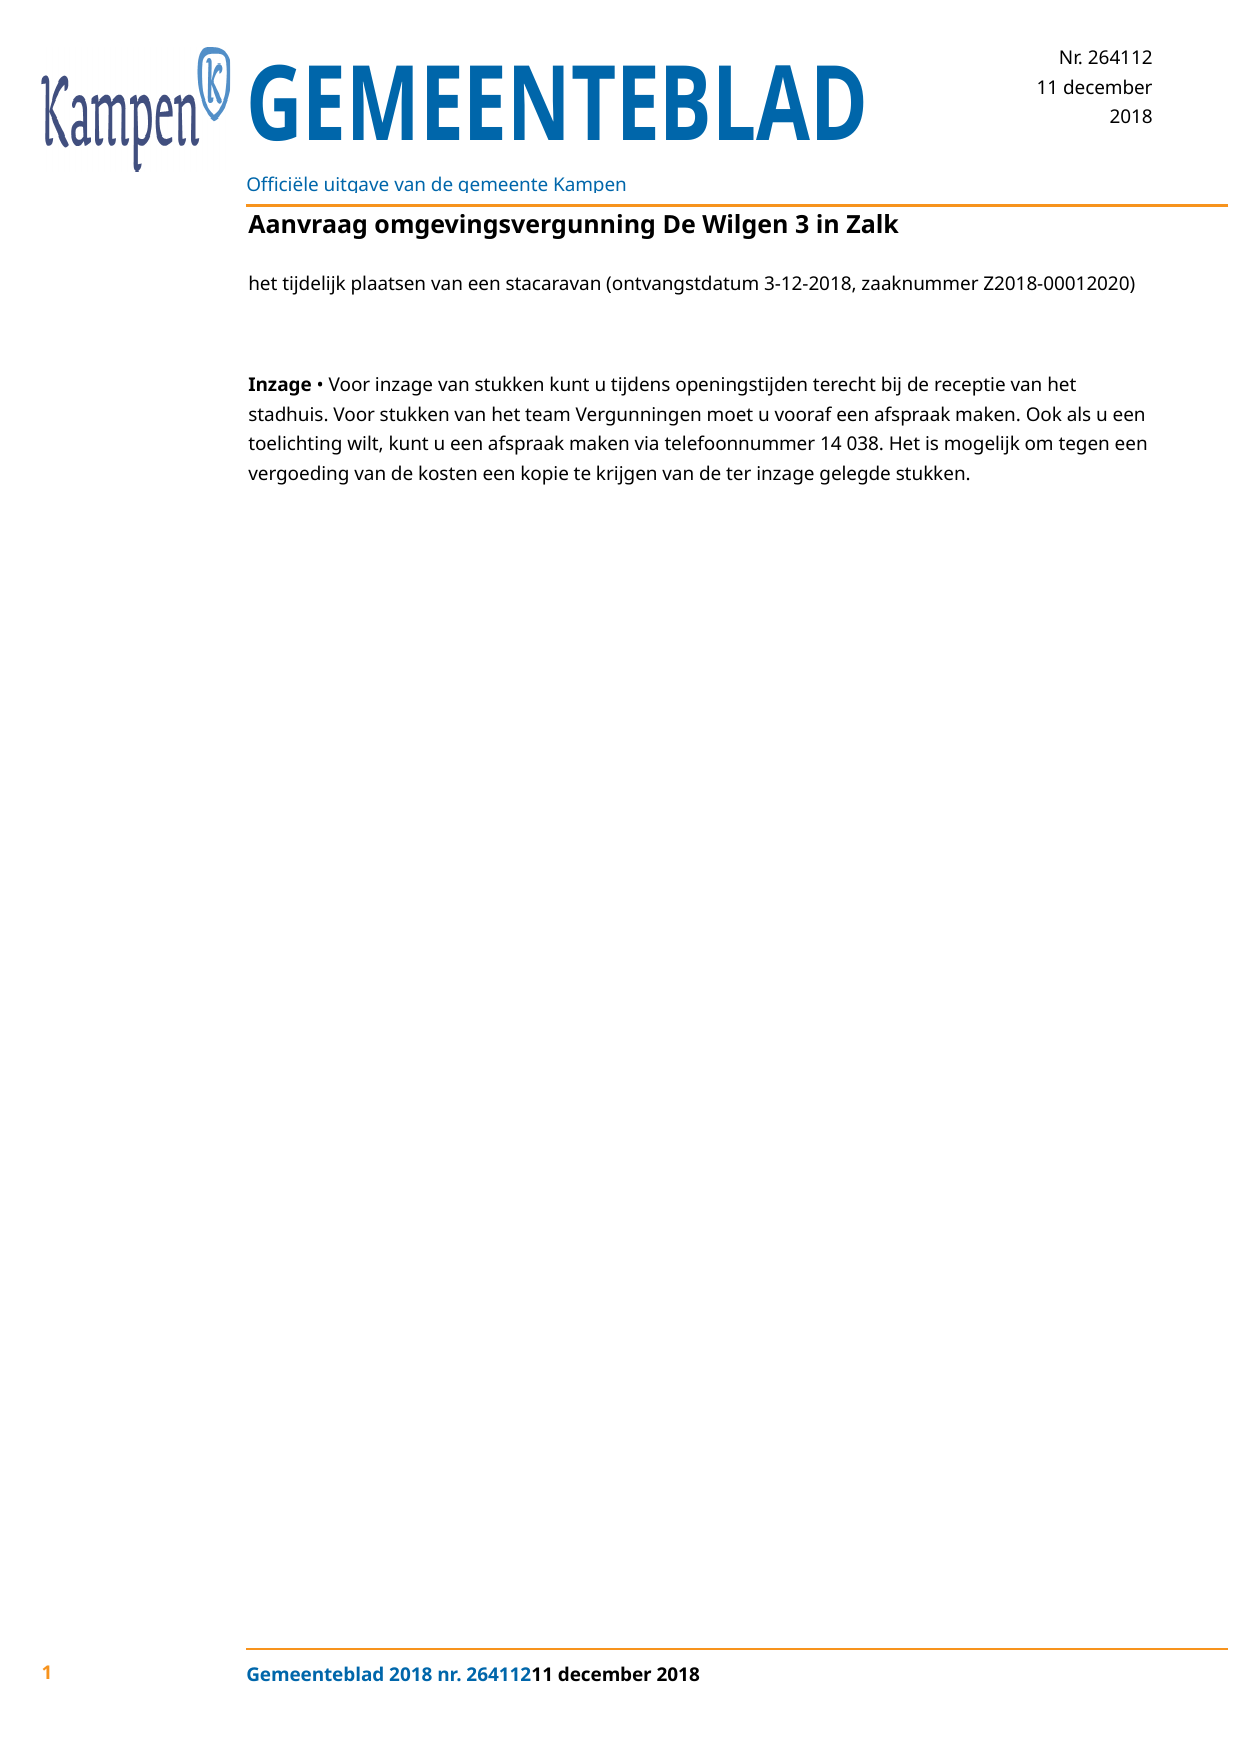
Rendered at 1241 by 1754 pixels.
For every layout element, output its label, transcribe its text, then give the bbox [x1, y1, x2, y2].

text Inzage • Voor inzage van stukken kunt u tijdens openingstijden terecht bij de receptie van het stadhuis. Voor stukken van het team Vergunningen moet u vooraf een afspraak maken. Ook als u een toelichting wilt, kunt u een afspraak maken via telefoonnummer 14 038. Het is mogelijk om tegen een vergoeding van de kosten een kopie te krijgen van de ter inzage gelegde stukken. [248, 371, 1152, 486]
text het tijdelijk plaatsen van een stacaravan (ontvangstdatum 3-12-2018, zaaknummer Z2018-00012020) [248, 270, 1152, 296]
picture [41, 47, 231, 172]
text Aanvraag omgevingsvergunning De Wilgen 3 in Zalk [248, 207, 1152, 241]
